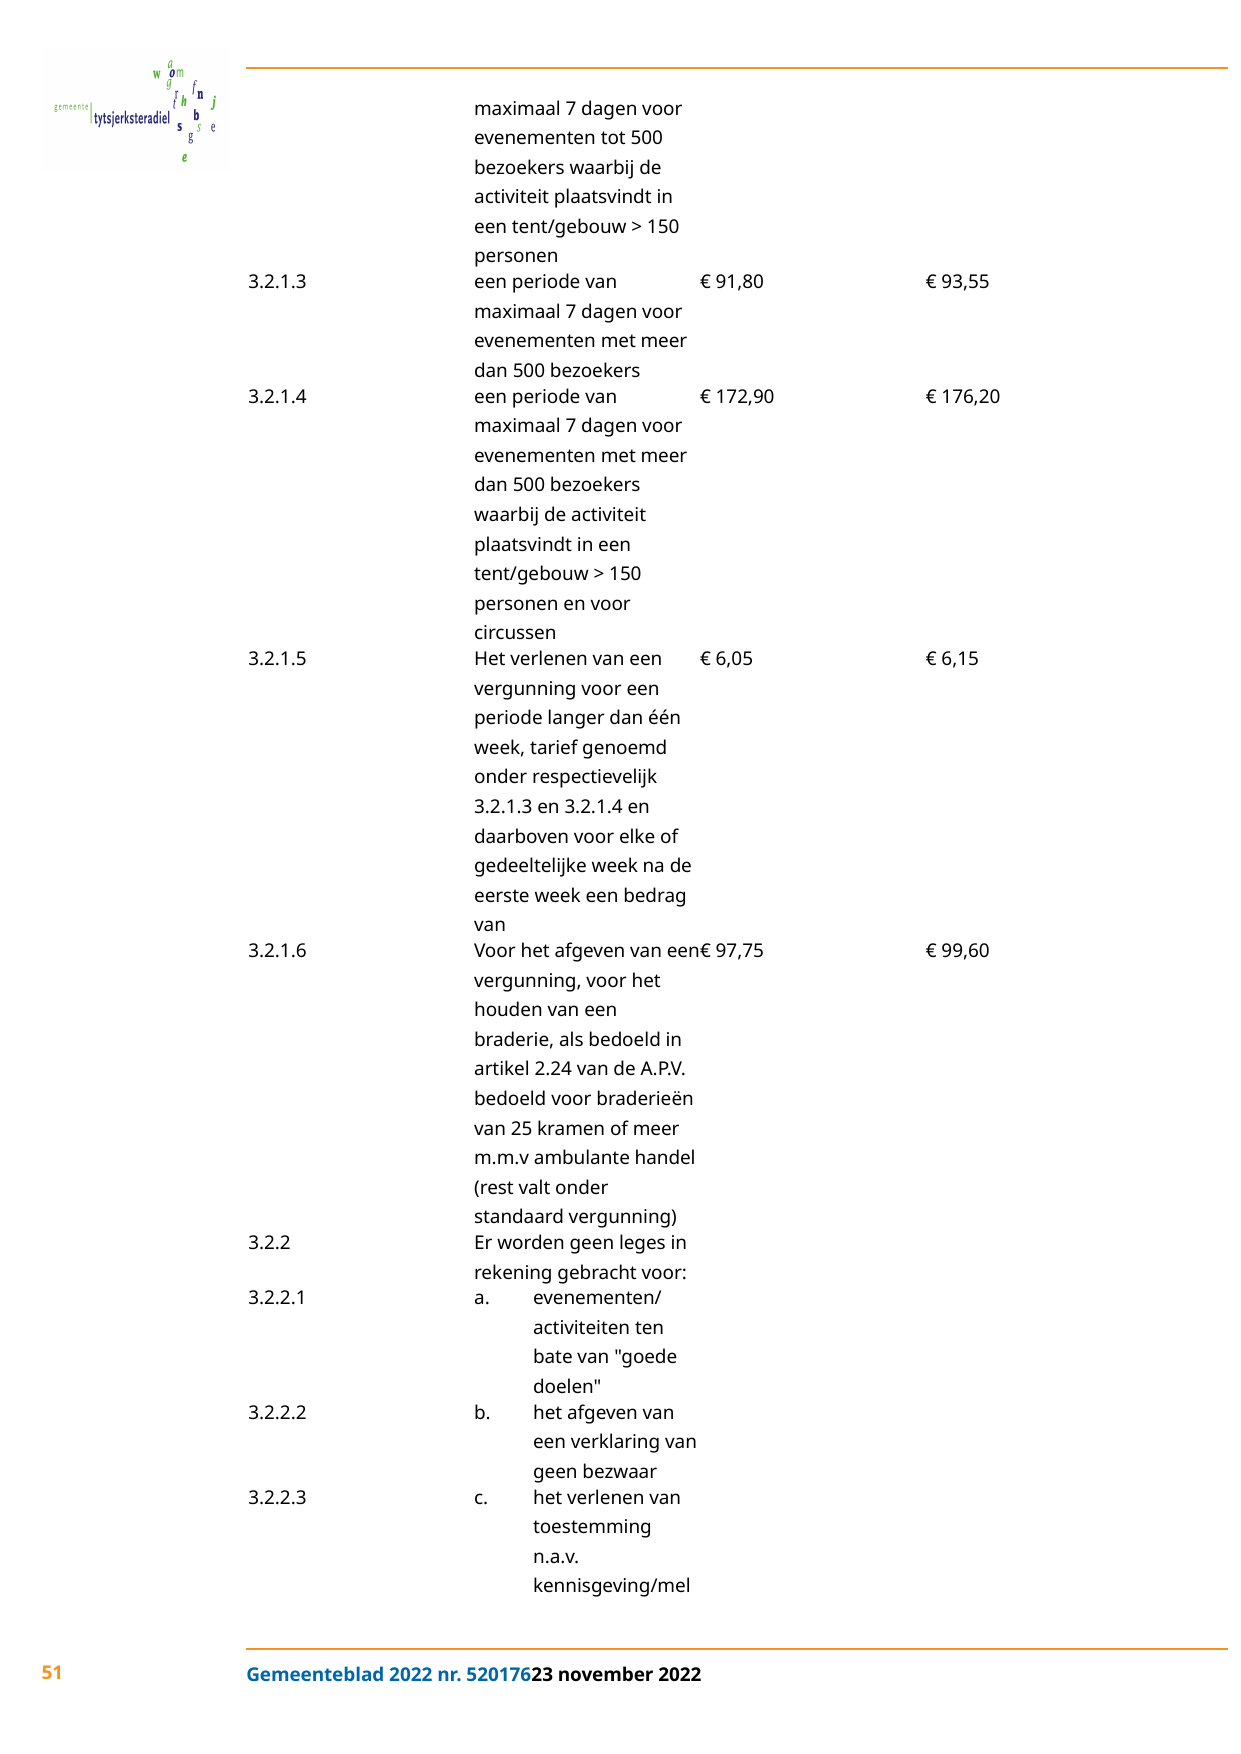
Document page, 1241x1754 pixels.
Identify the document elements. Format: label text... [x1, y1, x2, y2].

table_cell € 97,75 [700, 937, 926, 1229]
table_cell maximaal 7 dagen voor evenementen tot 500 bezoekers waarbij de activiteit plaatsvindt in een tent/gebouw > 150 personen [474, 95, 700, 268]
table_cell Er worden geen leges in rekening gebracht voor: [474, 1229, 700, 1284]
table_cell evenementen/activiteiten ten bate van "goede doelen" [474, 1285, 700, 1399]
table_cell [700, 1285, 926, 1399]
table_cell 3.2.2.1 [248, 1285, 474, 1399]
table_cell 3.2.2.3 [248, 1484, 474, 1598]
table_cell het verlenen van toestemming n.a.v. kennisgeving/mel [474, 1484, 700, 1598]
table_cell [700, 1229, 926, 1284]
table_cell € 91,80 [700, 269, 926, 383]
table_cell [926, 1229, 1152, 1284]
table_cell een periode van maximaal 7 dagen voor evenementen met meer dan 500 bezoekers waarbij de activiteit plaatsvindt in een tent/gebouw > 150 personen en voor circussen [474, 383, 700, 645]
table_cell het afgeven van een verklaring van geen bezwaar [474, 1399, 700, 1484]
table_cell € 172,90 [700, 383, 926, 645]
table_cell 3.2.1.3 [248, 269, 474, 383]
table_cell [926, 1399, 1152, 1484]
table_cell Het verlenen van een vergunning voor een periode langer dan één week, tarief genoemd onder respectievelijk 3.2.1.3 en 3.2.1.4 en daarboven voor elke of gedeeltelijke week na de eerste week een bedrag van [474, 645, 700, 937]
table_cell 3.2.1.5 [248, 645, 474, 937]
table_cell [926, 1285, 1152, 1399]
table_cell [700, 1484, 926, 1598]
picture [41, 47, 231, 172]
table_cell € 6,05 [700, 645, 926, 937]
table_cell € 99,60 [926, 937, 1152, 1229]
table_cell [248, 95, 474, 268]
table_cell een periode van maximaal 7 dagen voor evenementen met meer dan 500 bezoekers [474, 269, 700, 383]
table_cell [926, 1484, 1152, 1598]
table_cell 3.2.2 [248, 1229, 474, 1284]
table_cell 3.2.2.2 [248, 1399, 474, 1484]
table_cell € 93,55 [926, 269, 1152, 383]
table_cell 3.2.1.4 [248, 383, 474, 645]
table_cell [700, 95, 926, 268]
table_cell [700, 1399, 926, 1484]
table_cell € 176,20 [926, 383, 1152, 645]
table_cell 3.2.1.6 [248, 937, 474, 1229]
table_cell [926, 95, 1152, 268]
table_cell € 6,15 [926, 645, 1152, 937]
table_cell Voor het afgeven van een vergunning, voor het houden van een braderie, als bedoeld in artikel 2.24 van de A.P.V. bedoeld voor braderieën van 25 kramen of meer m.m.v ambulante handel (rest valt onder standaard vergunning) [474, 937, 700, 1229]
